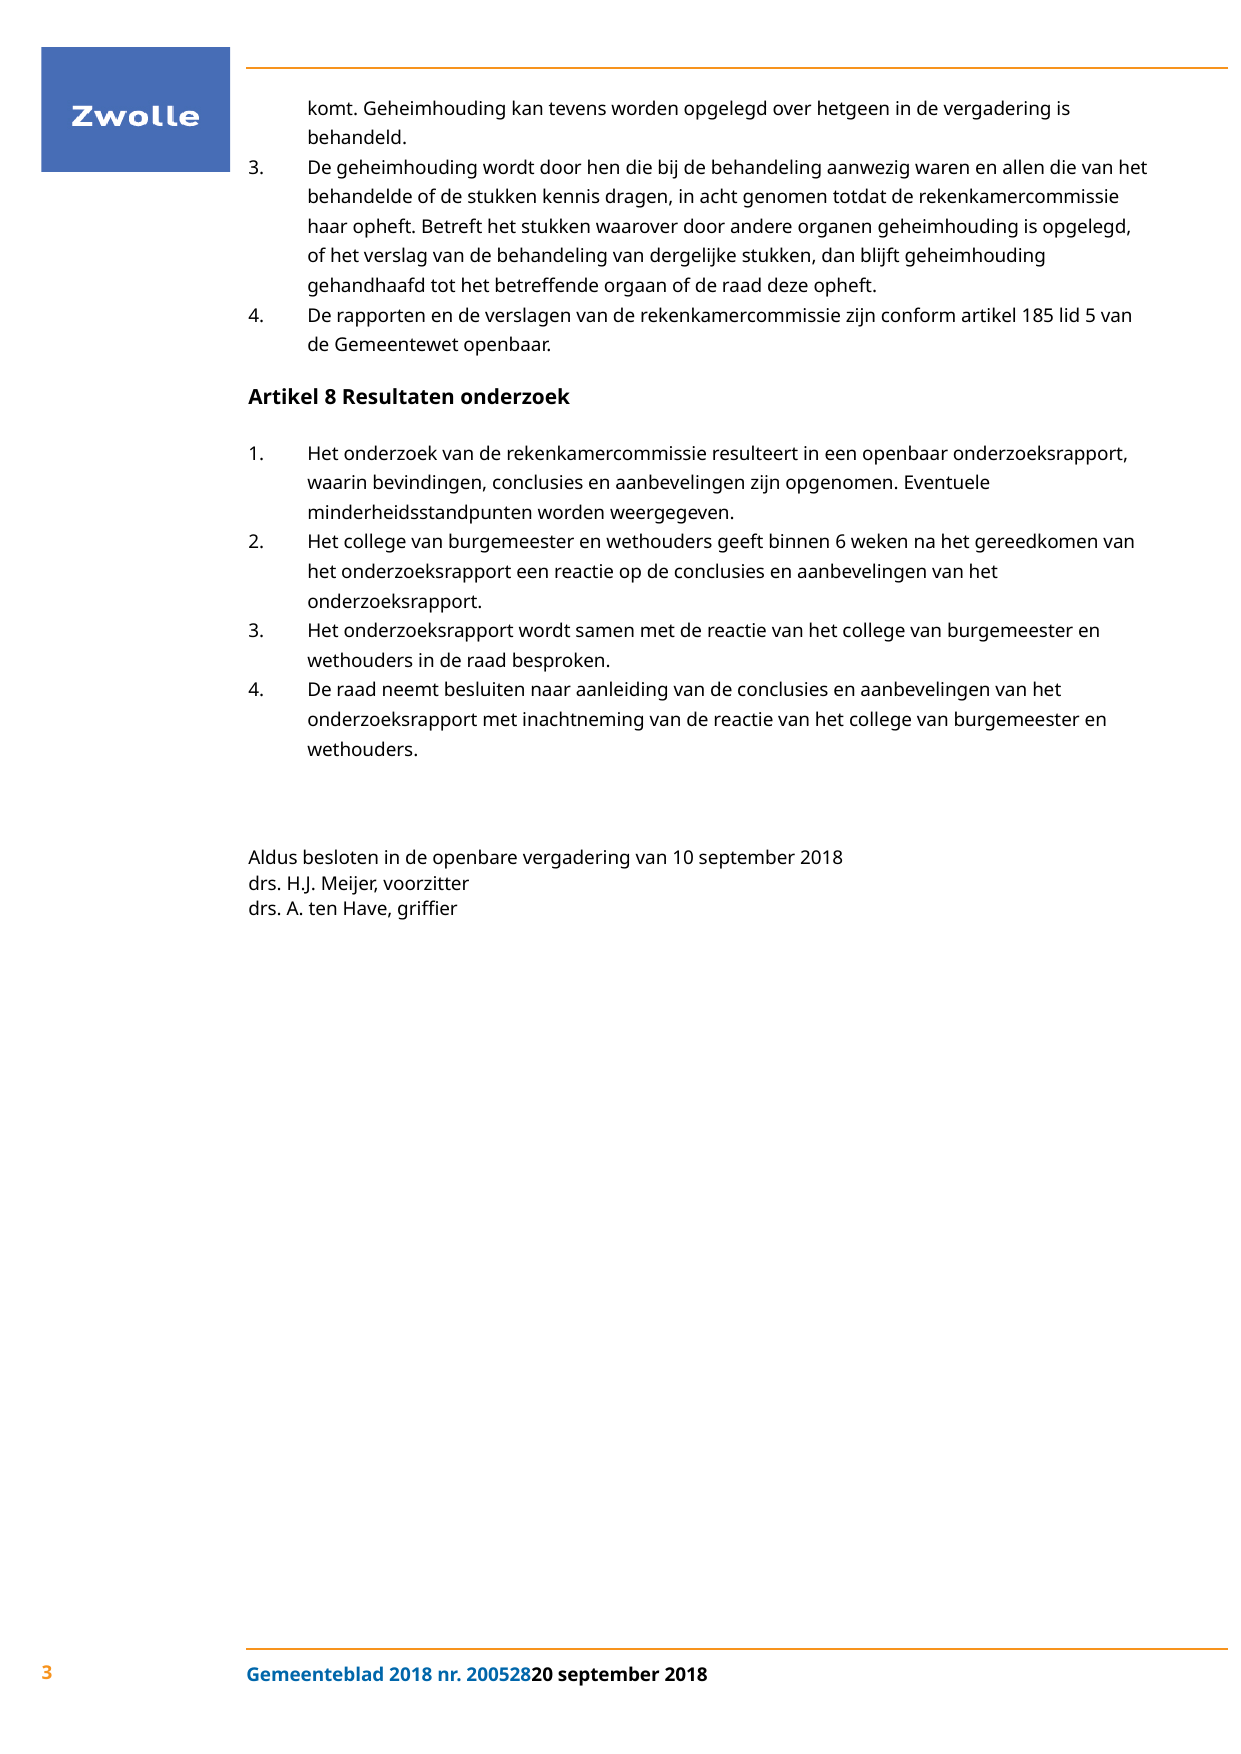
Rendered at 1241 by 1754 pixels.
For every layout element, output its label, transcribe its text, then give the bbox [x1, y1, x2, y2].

picture [41, 47, 231, 172]
list komt. Geheimhouding kan tevens worden opgelegd over hetgeen in de vergadering is behandeld. [248, 95, 1152, 150]
list Het college van burgemeester en wethouders geeft binnen 6 weken na het gereedkomen van het onderzoeksrapport een reactie op de conclusies en aanbevelingen van het onderzoeksrapport. [248, 529, 1152, 613]
list De geheimhouding wordt door hen die bij de behandeling aanwezig waren en allen die van het behandelde of de stukken kennis dragen, in acht genomen totdat de rekenkamercommissie haar opheft. Betreft het stukken waarover door andere organen geheimhouding is opgelegd, of het verslag van de behandeling van dergelijke stukken, dan blijft geheimhouding gehandhaafd tot het betreffende orgaan of de raad deze opheft. [248, 154, 1152, 298]
list De rapporten en de verslagen van de rekenkamercommissie zijn conform artikel 185 lid 5 van de Gemeentewet openbaar. [248, 302, 1152, 357]
list Het onderzoek van de rekenkamercommissie resulteert in een openbaar onderzoeksrapport, waarin bevindingen, conclusies en aanbevelingen zijn opgenomen. Eventuele minderheidsstandpunten worden weergegeven. [248, 440, 1152, 525]
list Het onderzoeksrapport wordt samen met de reactie van het college van burgemeester en wethouders in de raad besproken. [248, 617, 1152, 673]
text drs. A. ten Have, griffier [248, 896, 1152, 921]
text drs. H.J. Meijer, voorzitter [248, 870, 1152, 896]
list De raad neemt besluiten naar aanleiding van de conclusies en aanbevelingen van het onderzoeksrapport met inachtneming van de reactie van het college van burgemeester en wethouders. [248, 677, 1152, 761]
text Artikel 8 Resultaten onderzoek [248, 382, 1152, 410]
text Aldus besloten in de openbare vergadering van 10 september 2018 [248, 844, 1152, 870]
